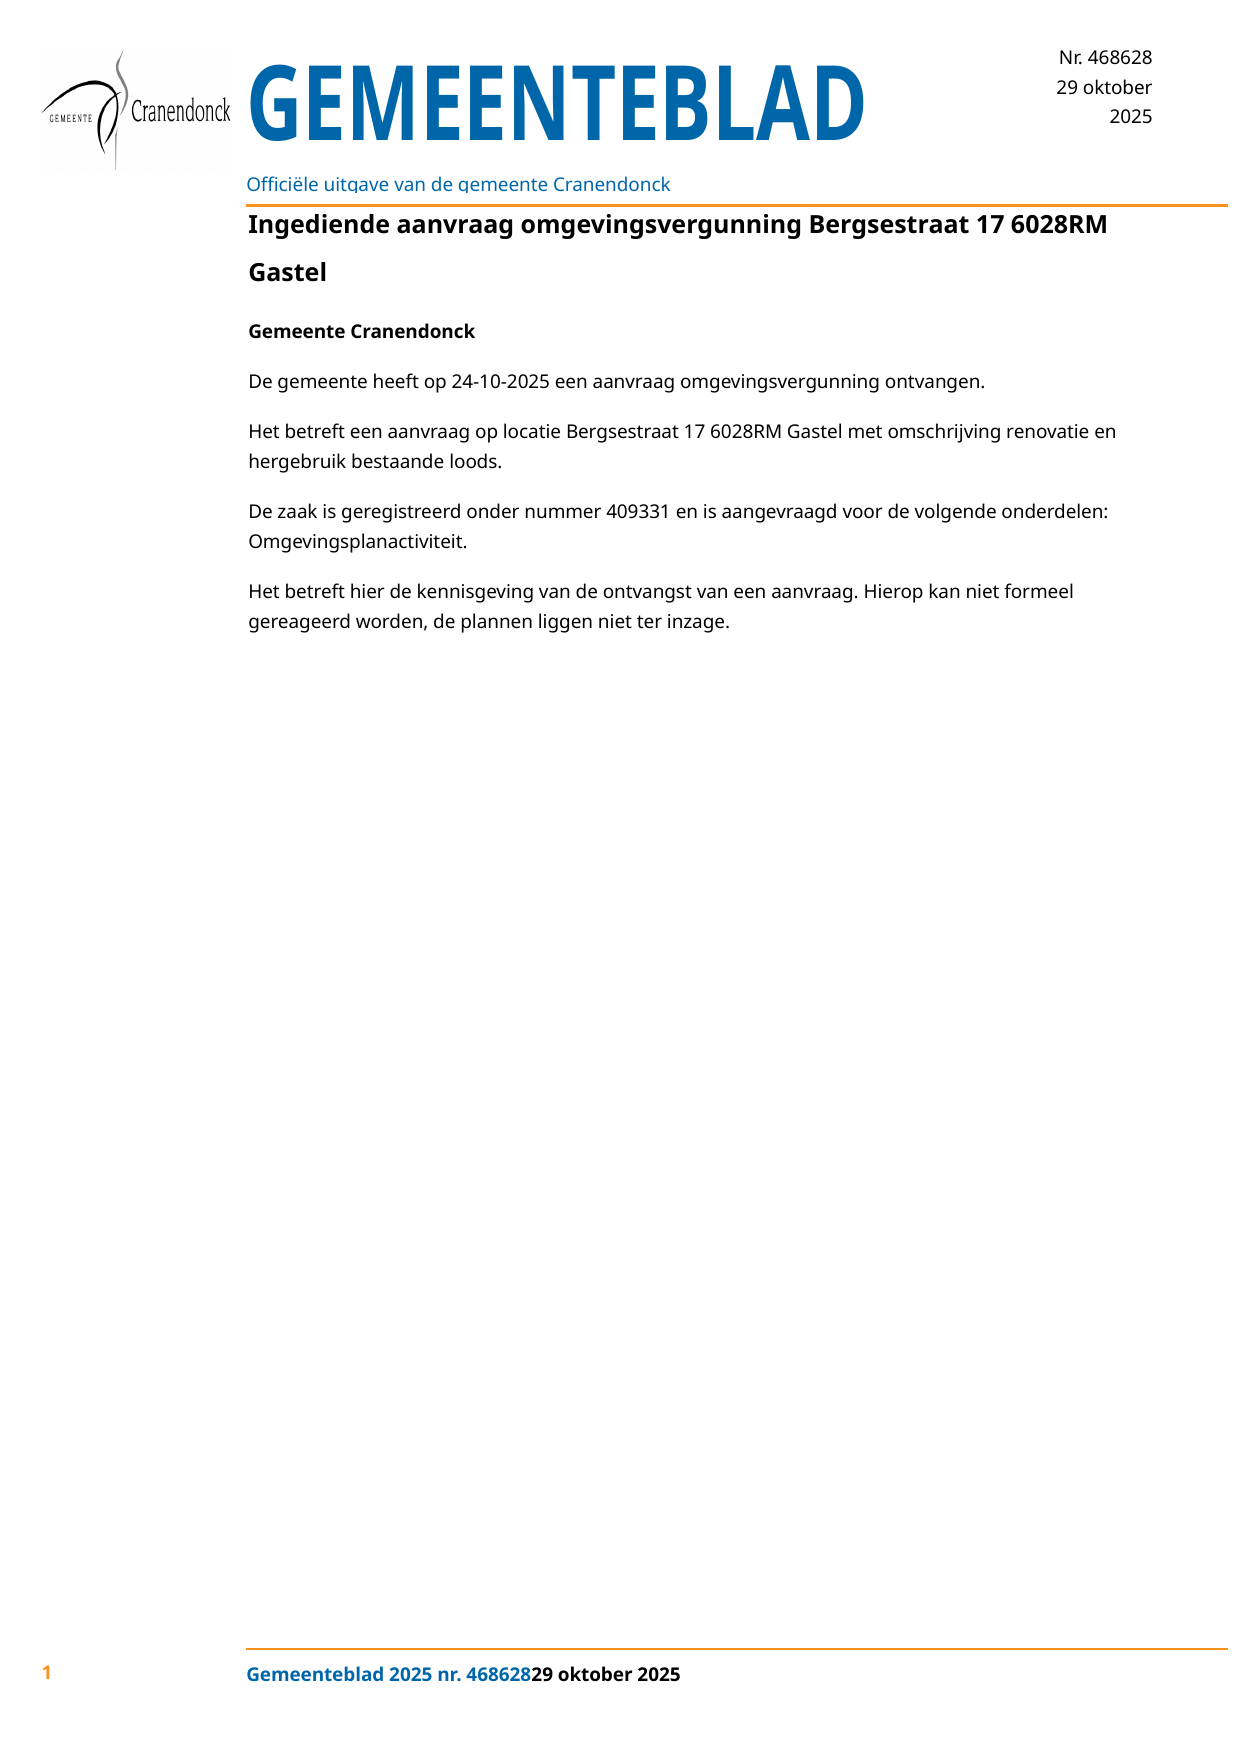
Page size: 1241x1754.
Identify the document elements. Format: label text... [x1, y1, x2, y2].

picture [41, 47, 231, 172]
text Ingediende aanvraag omgevingsvergunning Bergsestraat 17 6028RM Gastel [248, 207, 1152, 288]
text Gemeente Cranendonck [248, 318, 1152, 344]
text Het betreft een aanvraag op locatie Bergsestraat 17 6028RM Gastel met omschrijving renovatie en hergebruik bestaande loods. [248, 419, 1152, 474]
text De gemeente heeft op 24-10-2025 een aanvraag omgevingsvergunning ontvangen. [248, 368, 1152, 394]
text De zaak is geregistreerd onder nummer 409331 en is aangevraagd voor de volgende onderdelen: Omgevingsplanactiviteit. [248, 499, 1152, 554]
text Het betreft hier de kennisgeving van de ontvangst van een aanvraag. Hierop kan niet formeel gereageerd worden, de plannen liggen niet ter inzage. [248, 579, 1152, 634]
